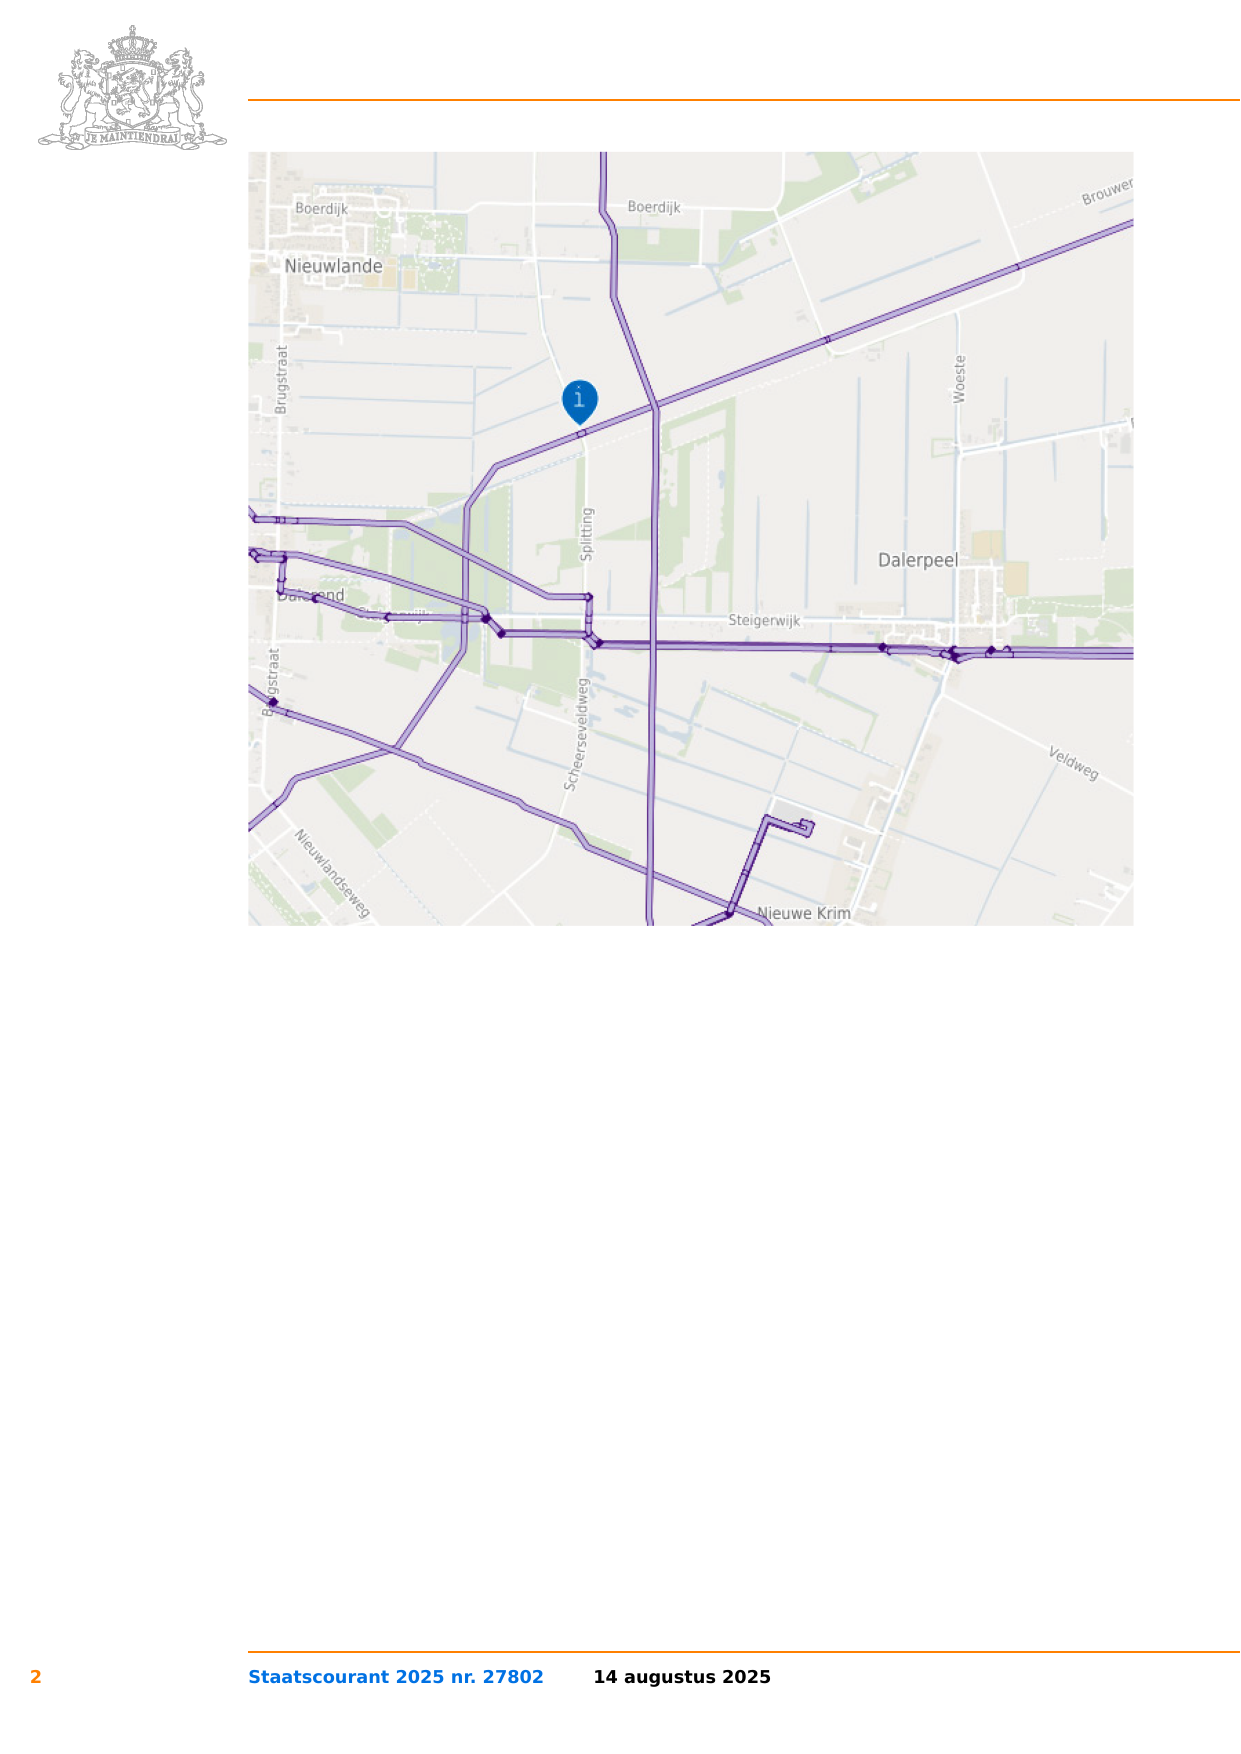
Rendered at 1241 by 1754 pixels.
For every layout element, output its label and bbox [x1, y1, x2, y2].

picture [248, 151, 1134, 926]
picture [38, 25, 227, 150]
